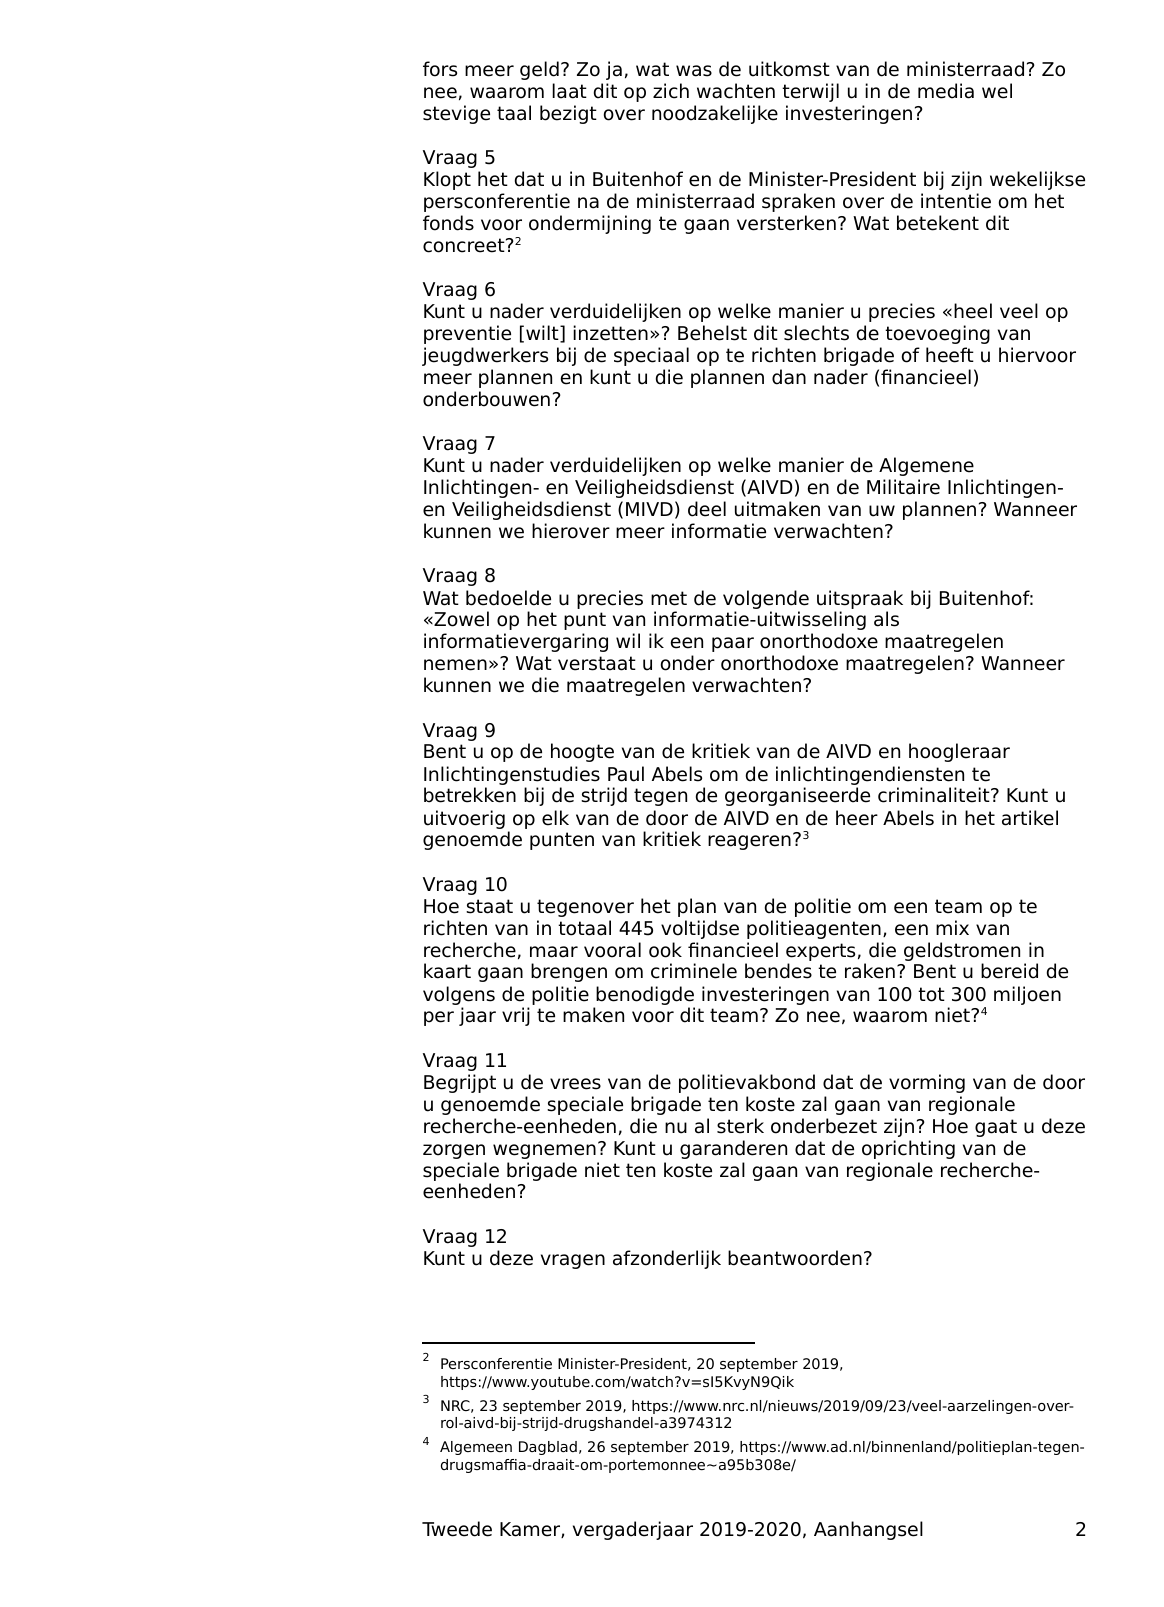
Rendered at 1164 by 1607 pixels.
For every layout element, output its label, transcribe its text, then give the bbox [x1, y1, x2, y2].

text Vraag 8 [422, 565, 1087, 587]
text fors meer geld? Zo ja, wat was de uitkomst van de ministerraad? Zo nee, waarom laat dit op zich wachten terwijl u in de media wel stevige taal bezigt over noodzakelijke investeringen? [422, 59, 1087, 125]
text Kunt u nader verduidelijken op welke manier de Algemene Inlichtingen- en Veiligheidsdienst (AIVD) en de Militaire Inlichtingen- en Veiligheidsdienst (MIVD) deel uitmaken van uw plannen? Wanneer kunnen we hierover meer informatie verwachten? [422, 455, 1087, 543]
text Hoe staat u tegenover het plan van de politie om een team op te richten van in totaal 445 voltijdse politieagenten, een mix van recherche, maar vooral ook financieel experts, die geldstromen in kaart gaan brengen om criminele bendes te raken? Bent u bereid de volgens de politie benodigde investeringen van 100 tot 300 miljoen per jaar vrij te maken voor dit team? Zo nee, waarom niet? [422, 896, 1087, 1027]
text Vraag 10 [422, 873, 1087, 896]
text Vraag 7 [422, 433, 1087, 455]
text Kunt u deze vragen afzonderlijk beantwoorden? [422, 1248, 1087, 1269]
text Vraag 5 [422, 147, 1087, 169]
text Kunt u nader verduidelijken op welke manier u precies «heel veel op preventie [wilt] inzetten»? Behelst dit slechts de toevoeging van jeugdwerkers bij de speciaal op te richten brigade of heeft u hiervoor meer plannen en kunt u die plannen dan nader (financieel) onderbouwen? [422, 301, 1087, 411]
text Vraag 12 [422, 1226, 1087, 1248]
text Vraag 6 [422, 279, 1087, 301]
text Persconferentie Minister-President, 20 september 2019, https://www.youtube.com/watch?v=sI5KvyN9Qik [422, 1352, 1087, 1391]
text Vraag 9 [422, 719, 1087, 741]
text Bent u op de hoogte van de kritiek van de AIVD en hoogleraar Inlichtingenstudies Paul Abels om de inlichtingendiensten te betrekken bij de strijd tegen de georganiseerde criminaliteit? Kunt u uitvoerig op elk van de door de AIVD en de heer Abels in het artikel genoemde punten van kritiek reageren? [422, 741, 1087, 851]
text Begrijpt u de vrees van de politievakbond dat de vorming van de door u genoemde speciale brigade ten koste zal gaan van regionale recherche-eenheden, die nu al sterk onderbezet zijn? Hoe gaat u deze zorgen wegnemen? Kunt u garanderen dat de oprichting van de speciale brigade niet ten koste zal gaan van regionale recherche-eenheden? [422, 1072, 1087, 1203]
text Wat bedoelde u precies met de volgende uitspraak bij Buitenhof: «Zowel op het punt van informatie-uitwisseling als informatievergaring wil ik een paar onorthodoxe maatregelen nemen»? Wat verstaat u onder onorthodoxe maatregelen? Wanneer kunnen we die maatregelen verwachten? [422, 587, 1087, 697]
text Algemeen Dagblad, 26 september 2019, https://www.ad.nl/binnenland/politieplan-tegen-drugsmaffia-draait-om-portemonnee~a95b308e/ [422, 1435, 1087, 1474]
text Klopt het dat u in Buitenhof en de Minister-President bij zijn wekelijkse persconferentie na de ministerraad spraken over de intentie om het fonds voor ondermijning te gaan versterken? Wat betekent dit concreet? [422, 169, 1087, 257]
text NRC, 23 september 2019, https://www.nrc.nl/nieuws/2019/09/23/veel-aarzelingen-over-rol-aivd-bij-strijd-drugshandel-a3974312 [422, 1393, 1087, 1432]
text Vraag 11 [422, 1049, 1087, 1072]
